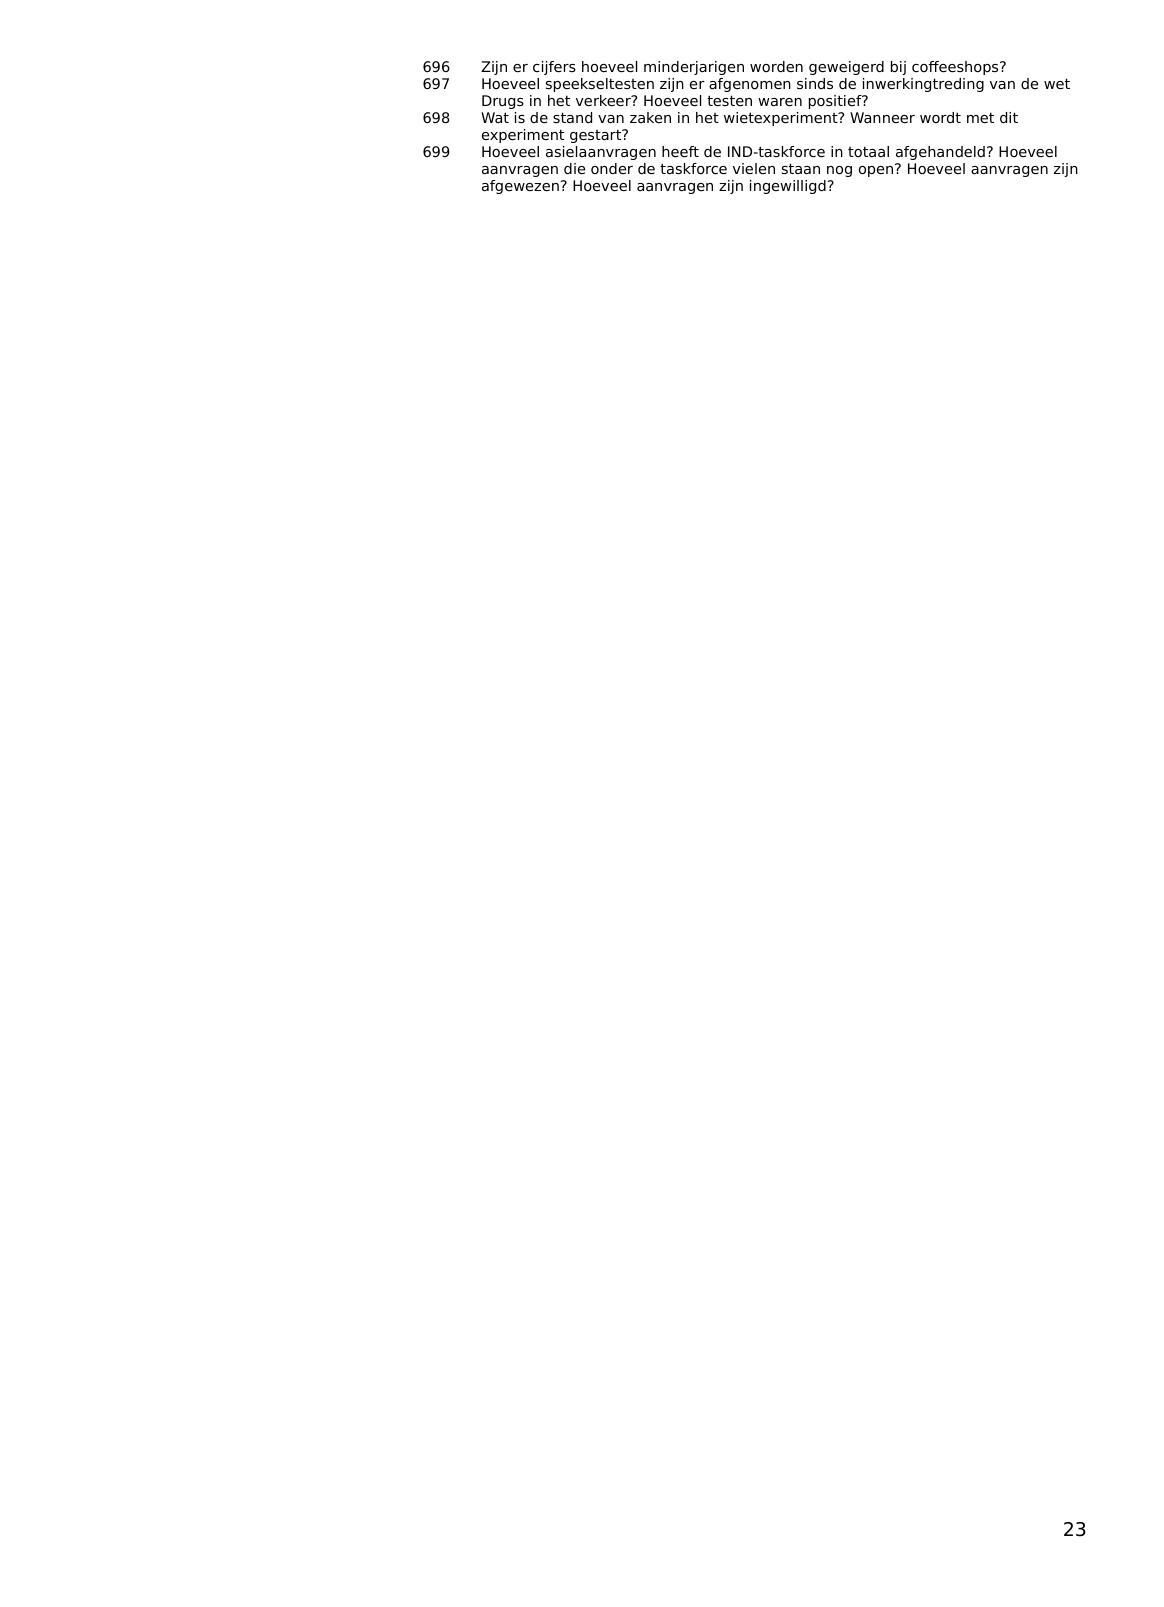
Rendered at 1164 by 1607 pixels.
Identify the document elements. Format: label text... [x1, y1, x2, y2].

table_cell 699 [422, 144, 475, 195]
table_cell 698 [422, 110, 475, 144]
table_cell Wat is de stand van zaken in het wietexperiment? Wanneer wordt met dit experiment gestart? [475, 110, 1087, 144]
table_cell 696 [422, 59, 475, 76]
table_cell Zijn er cijfers hoeveel minderjarigen worden geweigerd bij coffeeshops? [475, 59, 1087, 76]
table_cell 697 [422, 76, 475, 110]
table_cell Hoeveel speekseltesten zijn er afgenomen sinds de inwerkingtreding van de wet Drugs in het verkeer? Hoeveel testen waren positief? [475, 76, 1087, 110]
table_cell Hoeveel asielaanvragen heeft de IND-taskforce in totaal afgehandeld? Hoeveel aanvragen die onder de taskforce vielen staan nog open? Hoeveel aanvragen zijn afgewezen? Hoeveel aanvragen zijn ingewilligd? [475, 144, 1087, 195]
